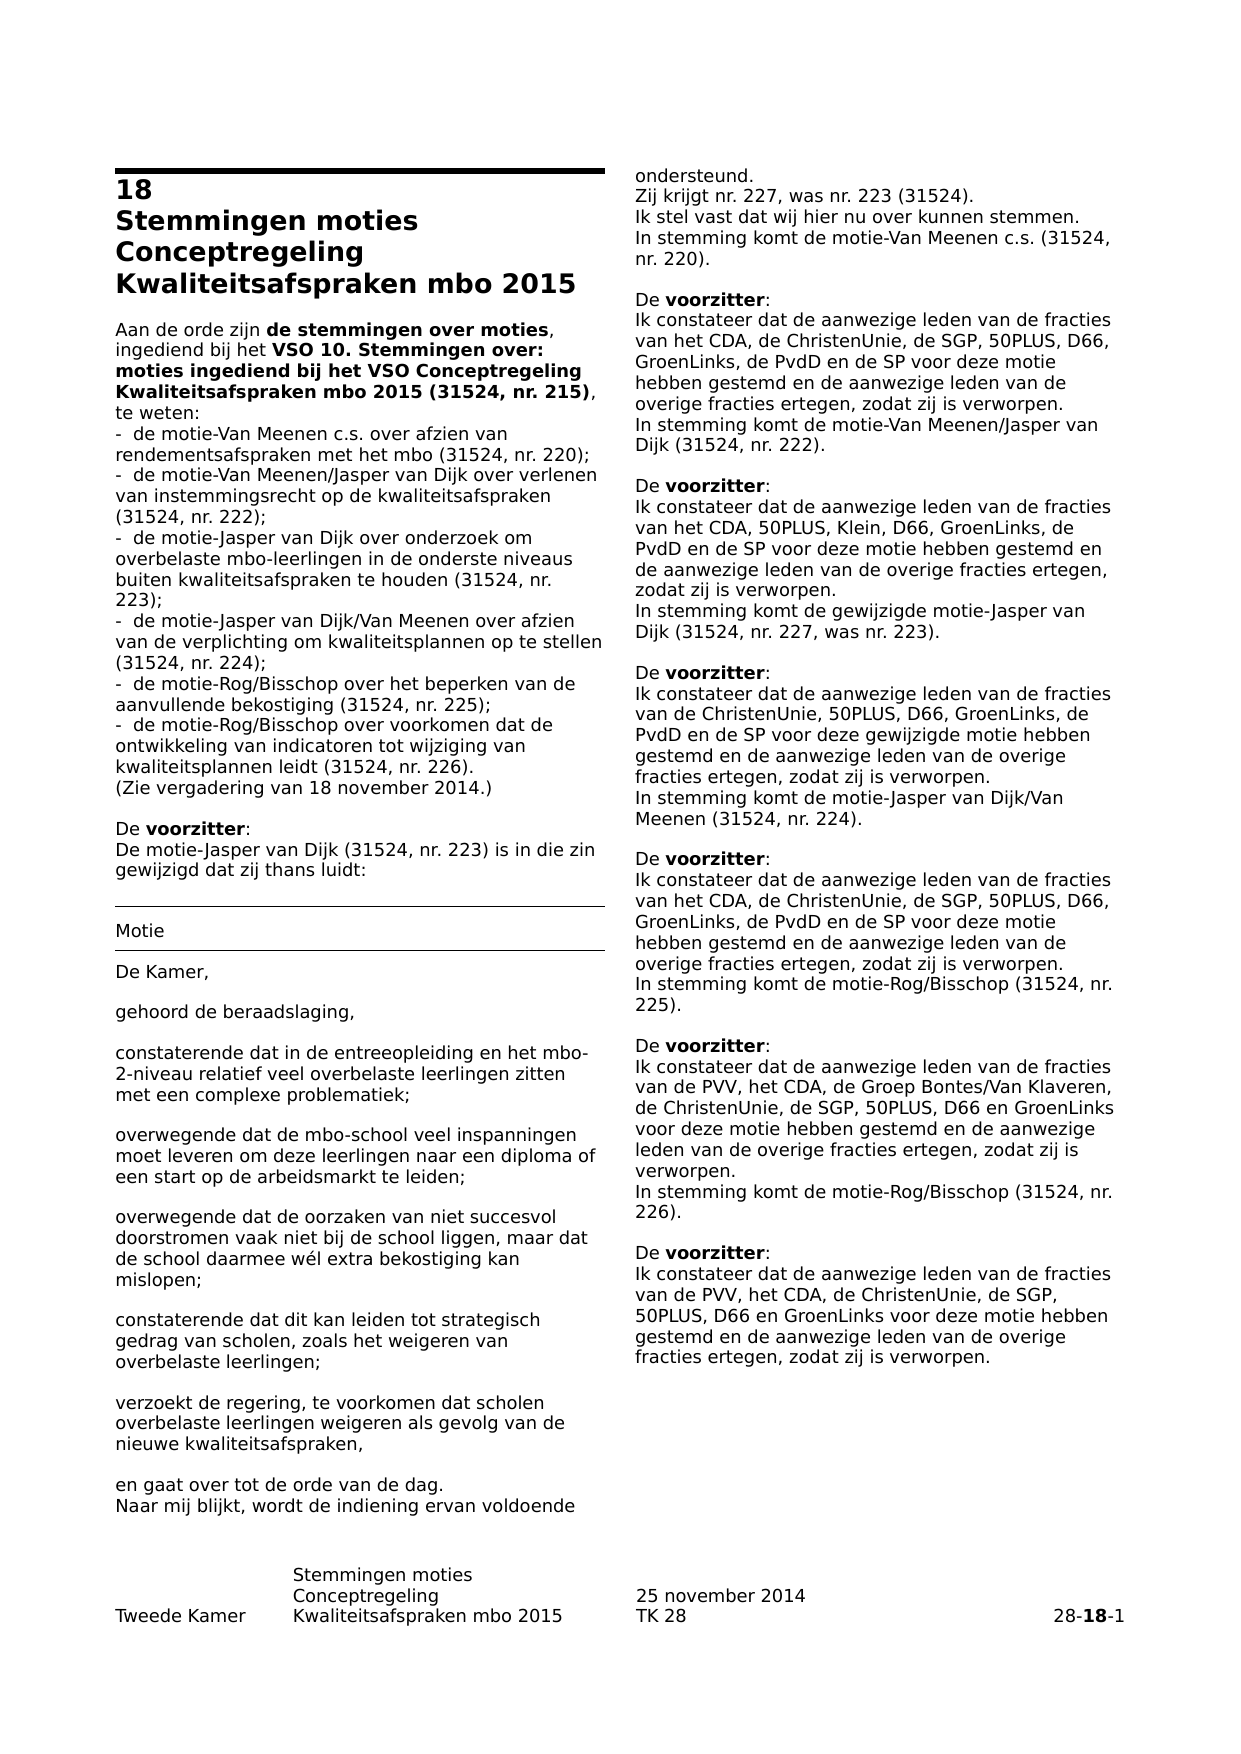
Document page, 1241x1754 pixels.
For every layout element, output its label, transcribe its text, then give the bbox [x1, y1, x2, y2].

text De voorzitter: [115, 818, 605, 839]
text De voorzitter: [635, 849, 1125, 870]
list de motie-Van Meenen/Jasper van Dijk over verlenen van instemmingsrecht op de kwaliteitsafspraken (31524, nr. 222); [115, 465, 605, 528]
text Ik constateer dat de aanwezige leden van de fracties van het CDA, 50PLUS, Klein, D66, GroenLinks, de PvdD en de SP voor deze motie hebben gestemd en de aanwezige leden van de overige fracties ertegen, zodat zij is verworpen. [635, 497, 1125, 601]
text Ik constateer dat de aanwezige leden van de fracties van de PVV, het CDA, de Groep Bontes/Van Klaveren, de ChristenUnie, de SGP, 50PLUS, D66 en GroenLinks voor deze motie hebben gestemd en de aanwezige leden van de overige fracties ertegen, zodat zij is verworpen. [635, 1056, 1125, 1181]
text gehoord de beraadslaging, [115, 1002, 605, 1023]
text Motie [115, 921, 605, 942]
text Ik stel vast dat wij hier nu over kunnen stemmen. [635, 207, 1125, 228]
text De motie-Jasper van Dijk (31524, nr. 223) is in die zin gewijzigd dat zij thans luidt: [115, 839, 605, 881]
text te weten: [115, 403, 605, 423]
text In stemming komt de gewijzigde motie-Jasper van Dijk (31524, nr. 227, was nr. 223). [635, 601, 1125, 643]
text De voorzitter: [635, 476, 1125, 497]
text ondersteund. [635, 165, 1125, 186]
text In stemming komt de motie-Rog/Bisschop (31524, nr. 225). [635, 974, 1125, 1016]
text In stemming komt de motie-Van Meenen c.s. (31524, nr. 220). [635, 228, 1125, 269]
text overwegende dat de mbo-school veel inspanningen moet leveren om deze leerlingen naar een diploma of een start op de arbeidsmarkt te leiden; [115, 1125, 605, 1187]
text Aan de orde zijn de stemmingen over moties, ingediend bij het VSO 10. Stemmingen over: moties ingediend bij het VSO Conceptregeling Kwaliteitsafspraken mbo 2015 (31524, nr. 215), [115, 319, 605, 403]
text De voorzitter: [635, 289, 1125, 310]
list de motie-Van Meenen c.s. over afzien van rendementsafspraken met het mbo (31524, nr. 220); [115, 423, 605, 465]
text De voorzitter: [635, 663, 1125, 683]
text (Zie vergadering van 18 november 2014.) [115, 778, 605, 798]
list de motie-Jasper van Dijk/Van Meenen over afzien van de verplichting om kwaliteitsplannen op te stellen (31524, nr. 224); [115, 611, 605, 673]
text Ik constateer dat de aanwezige leden van de fracties van de ChristenUnie, 50PLUS, D66, GroenLinks, de PvdD en de SP voor deze gewijzigde motie hebben gestemd en de aanwezige leden van de overige fracties ertegen, zodat zij is verworpen. [635, 683, 1125, 787]
text In stemming komt de motie-Jasper van Dijk/Van Meenen (31524, nr. 224). [635, 787, 1125, 829]
title 18 Stemmingen moties Conceptregeling Kwaliteitsafspraken mbo 2015 [115, 174, 605, 299]
list de motie-Jasper van Dijk over onderzoek om overbelaste mbo-leerlingen in de onderste niveaus buiten kwaliteitsafspraken te houden (31524, nr. 223); [115, 528, 605, 611]
text Ik constateer dat de aanwezige leden van de fracties van het CDA, de ChristenUnie, de SGP, 50PLUS, D66, GroenLinks, de PvdD en de SP voor deze motie hebben gestemd en de aanwezige leden van de overige fracties ertegen, zodat zij is verworpen. [635, 310, 1125, 414]
text De Kamer, [115, 962, 605, 982]
text verzoekt de regering, te voorkomen dat scholen overbelaste leerlingen weigeren als gevolg van de nieuwe kwaliteitsafspraken, [115, 1392, 605, 1455]
text In stemming komt de motie-Van Meenen/Jasper van Dijk (31524, nr. 222). [635, 414, 1125, 456]
text overwegende dat de oorzaken van niet succesvol doorstromen vaak niet bij de school liggen, maar dat de school daarmee wél extra bekostiging kan mislopen; [115, 1207, 605, 1290]
text In stemming komt de motie-Rog/Bisschop (31524, nr. 226). [635, 1181, 1125, 1223]
text De voorzitter: [635, 1243, 1125, 1264]
text Ik constateer dat de aanwezige leden van de fracties van de PVV, het CDA, de ChristenUnie, de SGP, 50PLUS, D66 en GroenLinks voor deze motie hebben gestemd en de aanwezige leden van de overige fracties ertegen, zodat zij is verworpen. [635, 1264, 1125, 1368]
text Ik constateer dat de aanwezige leden van de fracties van het CDA, de ChristenUnie, de SGP, 50PLUS, D66, GroenLinks, de PvdD en de SP voor deze motie hebben gestemd en de aanwezige leden van de overige fracties ertegen, zodat zij is verworpen. [635, 870, 1125, 974]
text De voorzitter: [635, 1036, 1125, 1056]
text Naar mij blijkt, wordt de indiening ervan voldoende [115, 1495, 605, 1516]
text Zij krijgt nr. 227, was nr. 223 (31524). [635, 186, 1125, 207]
list de motie-Rog/Bisschop over het beperken van de aanvullende bekostiging (31524, nr. 225); [115, 673, 605, 715]
list de motie-Rog/Bisschop over voorkomen dat de ontwikkeling van indicatoren tot wijziging van kwaliteitsplannen leidt (31524, nr. 226). [115, 715, 605, 778]
text en gaat over tot de orde van de dag. [115, 1475, 605, 1495]
text constaterende dat dit kan leiden tot strategisch gedrag van scholen, zoals het weigeren van overbelaste leerlingen; [115, 1310, 605, 1372]
text constaterende dat in de entreeopleiding en het mbo-2-niveau relatief veel overbelaste leerlingen zitten met een complexe problematiek; [115, 1043, 605, 1105]
